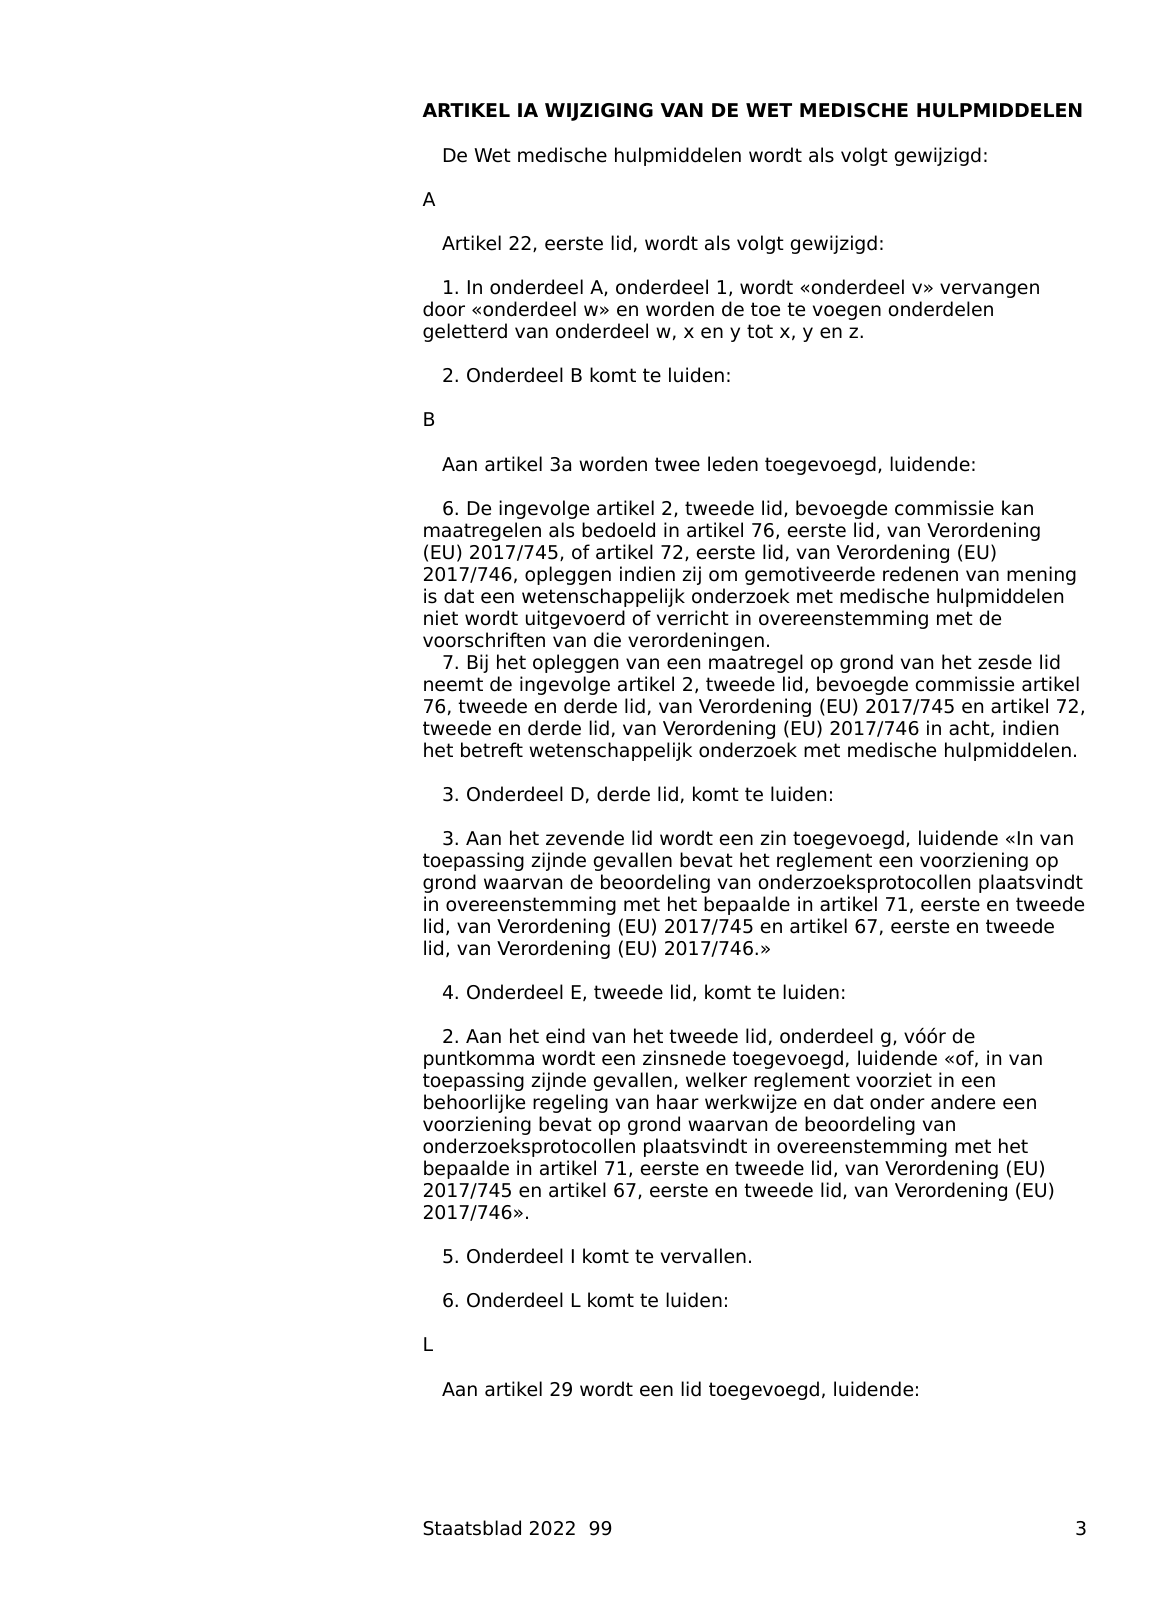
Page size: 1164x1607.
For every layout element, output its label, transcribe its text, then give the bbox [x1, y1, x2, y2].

text A [422, 189, 1087, 211]
text 7. Bij het opleggen van een maatregel op grond van het zesde lid neemt de ingevolge artikel 2, tweede lid, bevoegde commissie artikel 76, tweede en derde lid, van Verordening (EU) 2017/745 en artikel 72, tweede en derde lid, van Verordening (EU) 2017/746 in acht, indien het betreft wetenschappelijk onderzoek met medische hulpmiddelen. [422, 652, 1087, 761]
text B [422, 409, 1087, 431]
subtitle ARTIKEL IA WIJZIGING VAN DE WET MEDISCHE HULPMIDDELEN [422, 100, 1087, 122]
text De Wet medische hulpmiddelen wordt als volgt gewijzigd: [422, 144, 1087, 167]
text 1. In onderdeel A, onderdeel 1, wordt «onderdeel v» vervangen door «onderdeel w» en worden de toe te voegen onderdelen geletterd van onderdeel w, x en y tot x, y en z. [422, 277, 1087, 343]
text Aan artikel 29 wordt een lid toegevoegd, luidende: [422, 1378, 1087, 1401]
text Artikel 22, eerste lid, wordt als volgt gewijzigd: [422, 233, 1087, 255]
text 6. Onderdeel L komt te luiden: [422, 1290, 1087, 1312]
text 3. Onderdeel D, derde lid, komt te luiden: [422, 784, 1087, 806]
text L [422, 1334, 1087, 1356]
text 3. Aan het zevende lid wordt een zin toegevoegd, luidende «In van toepassing zijnde gevallen bevat het reglement een voorziening op grond waarvan de beoordeling van onderzoeksprotocollen plaatsvindt in overeenstemming met het bepaalde in artikel 71, eerste en tweede lid, van Verordening (EU) 2017/745 en artikel 67, eerste en tweede lid, van Verordening (EU) 2017/746.» [422, 828, 1087, 960]
text 2. Aan het eind van het tweede lid, onderdeel g, vóór de puntkomma wordt een zinsnede toegevoegd, luidende «of, in van toepassing zijnde gevallen, welker reglement voorziet in een behoorlijke regeling van haar werkwijze en dat onder andere een voorziening bevat op grond waarvan de beoordeling van onderzoeksprotocollen plaatsvindt in overeenstemming met het bepaalde in artikel 71, eerste en tweede lid, van Verordening (EU) 2017/745 en artikel 67, eerste en tweede lid, van Verordening (EU) 2017/746». [422, 1026, 1087, 1224]
text 2. Onderdeel B komt te luiden: [422, 365, 1087, 387]
text 5. Onderdeel I komt te vervallen. [422, 1246, 1087, 1268]
text 4. Onderdeel E, tweede lid, komt te luiden: [422, 982, 1087, 1004]
text 6. De ingevolge artikel 2, tweede lid, bevoegde commissie kan maatregelen als bedoeld in artikel 76, eerste lid, van Verordening (EU) 2017/745, of artikel 72, eerste lid, van Verordening (EU) 2017/746, opleggen indien zij om gemotiveerde redenen van mening is dat een wetenschappelijk onderzoek met medische hulpmiddelen niet wordt uitgevoerd of verricht in overeenstemming met de voorschriften van die verordeningen. [422, 498, 1087, 652]
text Aan artikel 3a worden twee leden toegevoegd, luidende: [422, 453, 1087, 476]
